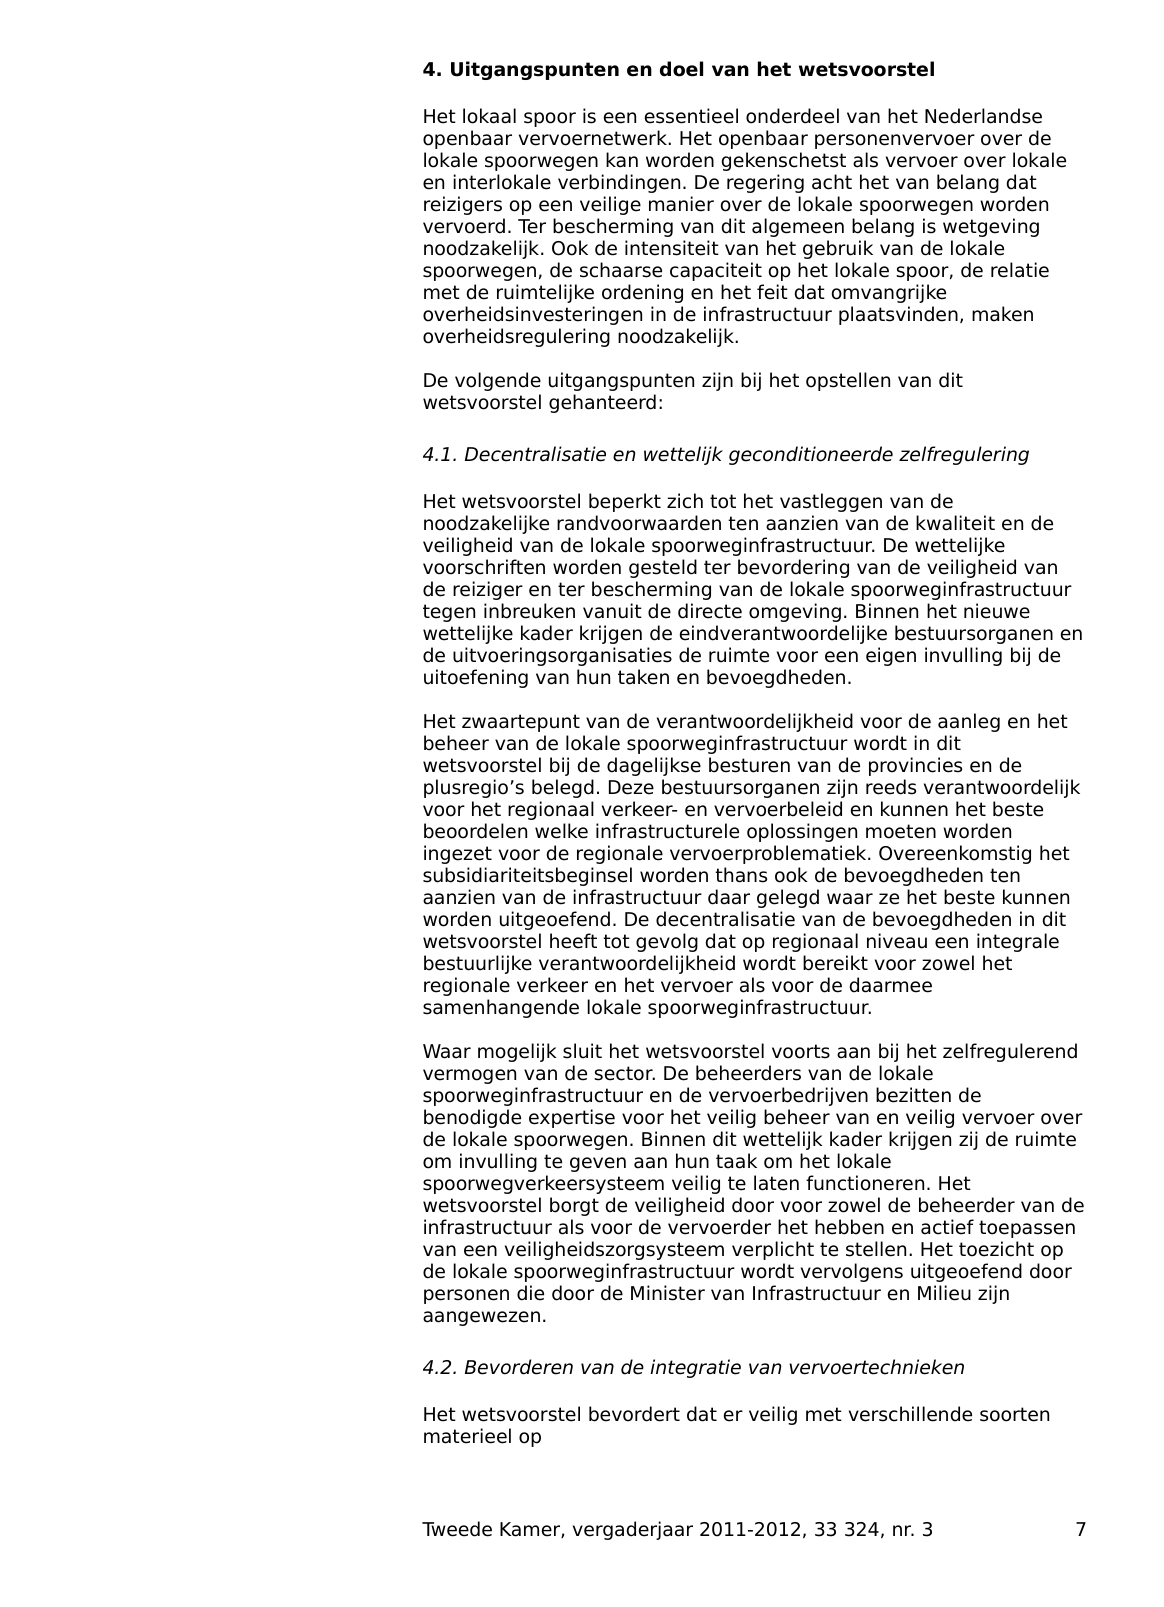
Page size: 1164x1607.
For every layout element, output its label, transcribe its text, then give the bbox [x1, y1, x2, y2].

subtitle 4.2. Bevorderen van de integratie van vervoertechnieken [422, 1357, 1087, 1378]
subtitle 4.1. Decentralisatie en wettelijk geconditioneerde zelfregulering [422, 444, 1087, 466]
text Het wetsvoorstel bevordert dat er veilig met verschillende soorten materieel op [422, 1403, 1087, 1447]
text Het zwaartepunt van de verantwoordelijkheid voor de aanleg en het beheer van de lokale spoorweginfrastructuur wordt in dit wetsvoorstel bij de dagelijkse besturen van de provincies en de plusregio’s belegd. Deze bestuursorganen zijn reeds verantwoordelijk voor het regionaal verkeer- en vervoerbeleid en kunnen het beste beoordelen welke infrastructurele oplossingen moeten worden ingezet voor de regionale vervoerproblematiek. Overeenkomstig het subsidiariteitsbeginsel worden thans ook de bevoegdheden ten aanzien van de infrastructuur daar gelegd waar ze het beste kunnen worden uitgeoefend. De decentralisatie van de bevoegdheden in dit wetsvoorstel heeft tot gevolg dat op regionaal niveau een integrale bestuurlijke verantwoordelijkheid wordt bereikt voor zowel het regionale verkeer en het vervoer als voor de daarmee samenhangende lokale spoorweginfrastructuur. [422, 711, 1087, 1019]
text Waar mogelijk sluit het wetsvoorstel voorts aan bij het zelfregulerend vermogen van de sector. De beheerders van de lokale spoorweginfrastructuur en de vervoerbedrijven bezitten de benodigde expertise voor het veilig beheer van en veilig vervoer over de lokale spoorwegen. Binnen dit wettelijk kader krijgen zij de ruimte om invulling te geven aan hun taak om het lokale spoorwegverkeersysteem veilig te laten functioneren. Het wetsvoorstel borgt de veiligheid door voor zowel de beheerder van de infrastructuur als voor de vervoerder het hebben en actief toepassen van een veiligheidszorgsysteem verplicht te stellen. Het toezicht op de lokale spoorweginfrastructuur wordt vervolgens uitgeoefend door personen die door de Minister van Infrastructuur en Milieu zijn aangewezen. [422, 1041, 1087, 1327]
subtitle 4. Uitgangspunten en doel van het wetsvoorstel [422, 59, 1087, 81]
text Het wetsvoorstel beperkt zich tot het vastleggen van de noodzakelijke randvoorwaarden ten aanzien van de kwaliteit en de veiligheid van de lokale spoorweginfrastructuur. De wettelijke voorschriften worden gesteld ter bevordering van de veiligheid van de reiziger en ter bescherming van de lokale spoorweginfrastructuur tegen inbreuken vanuit de directe omgeving. Binnen het nieuwe wettelijke kader krijgen de eindverantwoordelijke bestuursorganen en de uitvoeringsorganisaties de ruimte voor een eigen invulling bij de uitoefening van hun taken en bevoegdheden. [422, 491, 1087, 689]
text Het lokaal spoor is een essentieel onderdeel van het Nederlandse openbaar vervoernetwerk. Het openbaar personenvervoer over de lokale spoorwegen kan worden gekenschetst als vervoer over lokale en interlokale verbindingen. De regering acht het van belang dat reizigers op een veilige manier over de lokale spoorwegen worden vervoerd. Ter bescherming van dit algemeen belang is wetgeving noodzakelijk. Ook de intensiteit van het gebruik van de lokale spoorwegen, de schaarse capaciteit op het lokale spoor, de relatie met de ruimtelijke ordening en het feit dat omvangrijke overheidsinvesteringen in de infrastructuur plaatsvinden, maken overheidsregulering noodzakelijk. [422, 106, 1087, 348]
text De volgende uitgangspunten zijn bij het opstellen van dit wetsvoorstel gehanteerd: [422, 370, 1087, 414]
